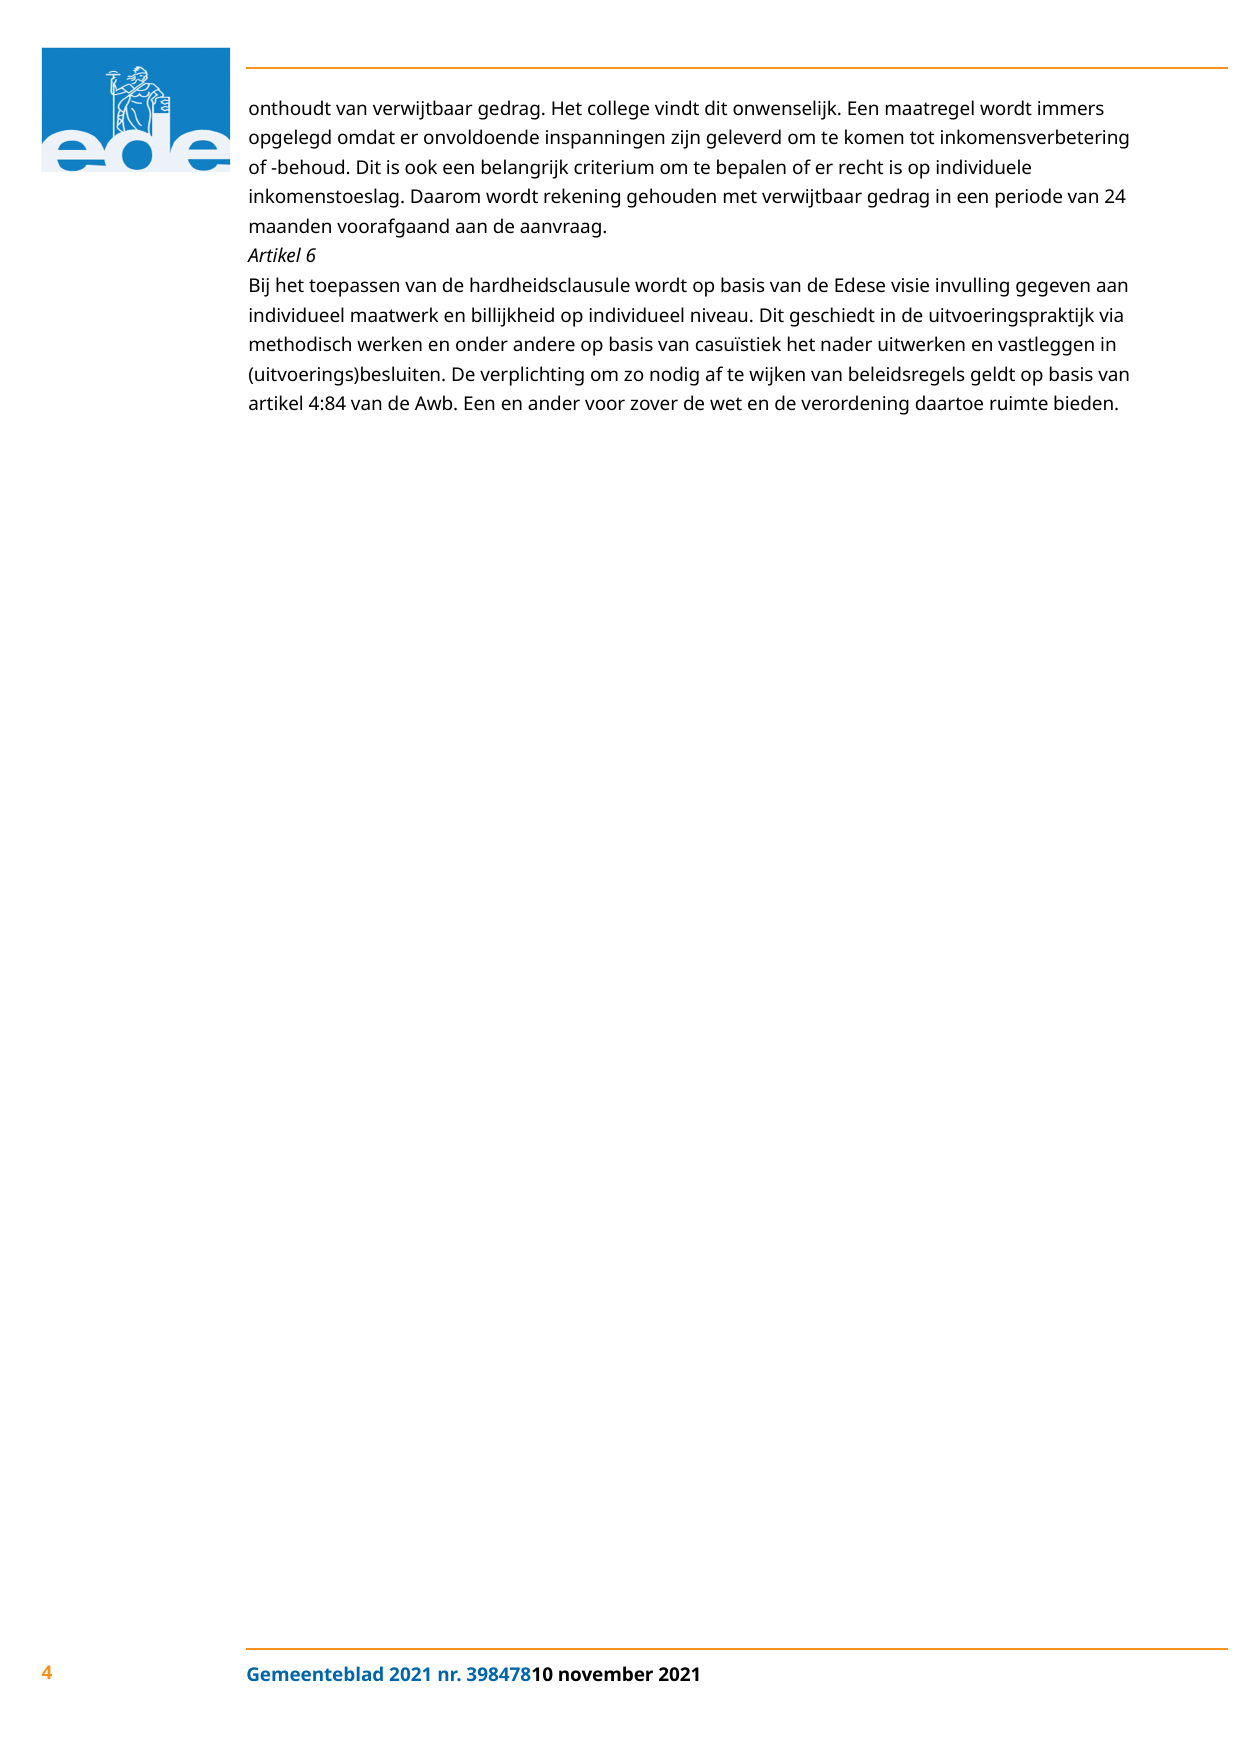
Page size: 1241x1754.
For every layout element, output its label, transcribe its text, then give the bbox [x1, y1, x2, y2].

picture [41, 47, 231, 172]
text Artikel 6 [248, 243, 1152, 268]
text Bij het toepassen van de hardheidsclausule wordt op basis van de Edese visie invulling gegeven aan individueel maatwerk en billijkheid op individueel niveau. Dit geschiedt in de uitvoeringspraktijk via methodisch werken en onder andere op basis van casuïstiek het nader uitwerken en vastleggen in (uitvoerings)besluiten. De verplichting om zo nodig af te wijken van beleidsregels geldt op basis van artikel 4:84 van de Awb. Een en ander voor zover de wet en de verordening daartoe ruimte bieden. [248, 272, 1152, 416]
text onthoudt van verwijtbaar gedrag. Het college vindt dit onwenselijk. Een maatregel wordt immers opgelegd omdat er onvoldoende inspanningen zijn geleverd om te komen tot inkomensverbetering of -behoud. Dit is ook een belangrijk criterium om te bepalen of er recht is op individuele inkomenstoeslag. Daarom wordt rekening gehouden met verwijtbaar gedrag in een periode van 24 maanden voorafgaand aan de aanvraag. [248, 95, 1152, 239]
